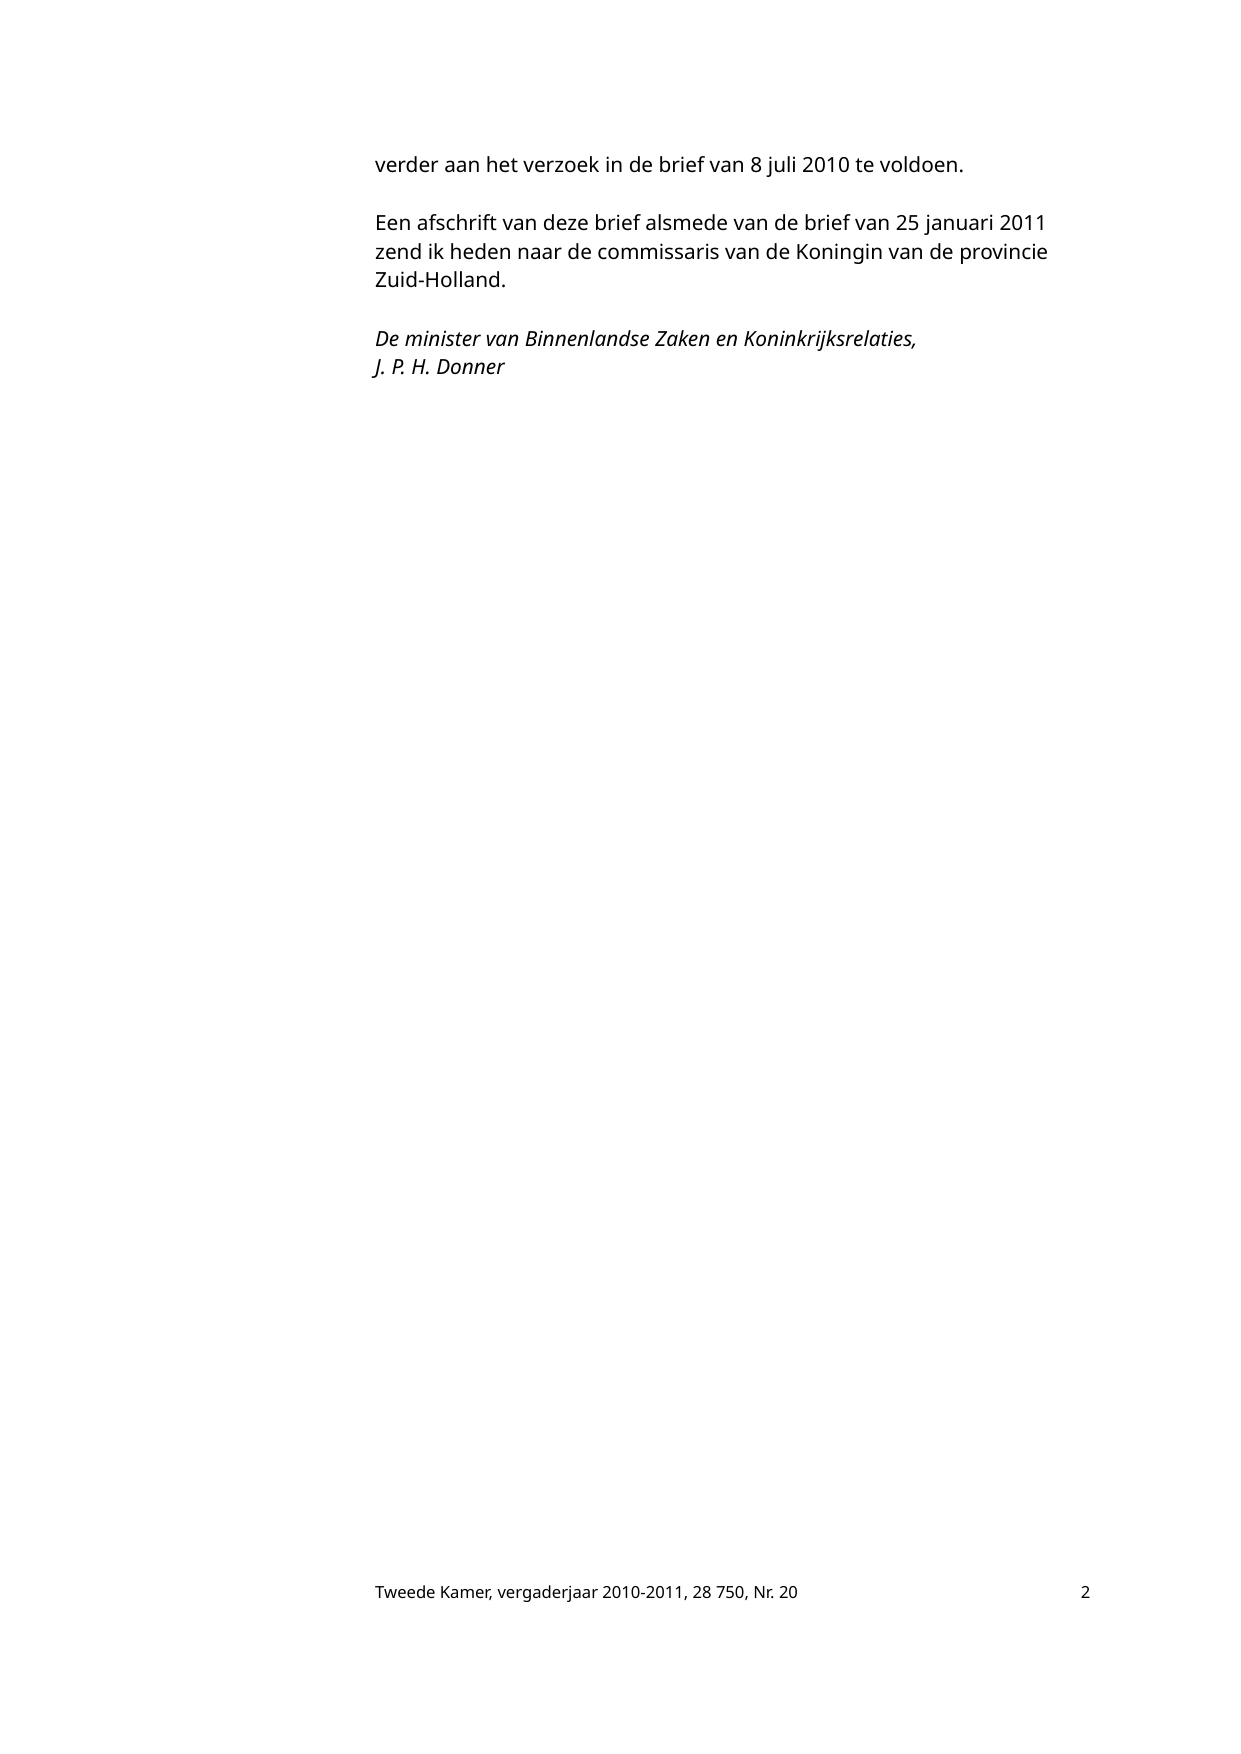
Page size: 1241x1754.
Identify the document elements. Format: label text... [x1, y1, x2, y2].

text De minister van Binnenlandse Zaken en Koninkrijksrelaties, [375, 324, 1090, 352]
text verder aan het verzoek in de brief van 8 juli 2010 te voldoen. [375, 150, 1090, 178]
text Een afschrift van deze brief alsmede van de brief van 25 januari 2011 zend ik heden naar de commissaris van de Koningin van de provincie Zuid-Holland. [375, 208, 1090, 294]
text J. P. H. Donner [375, 352, 1090, 381]
